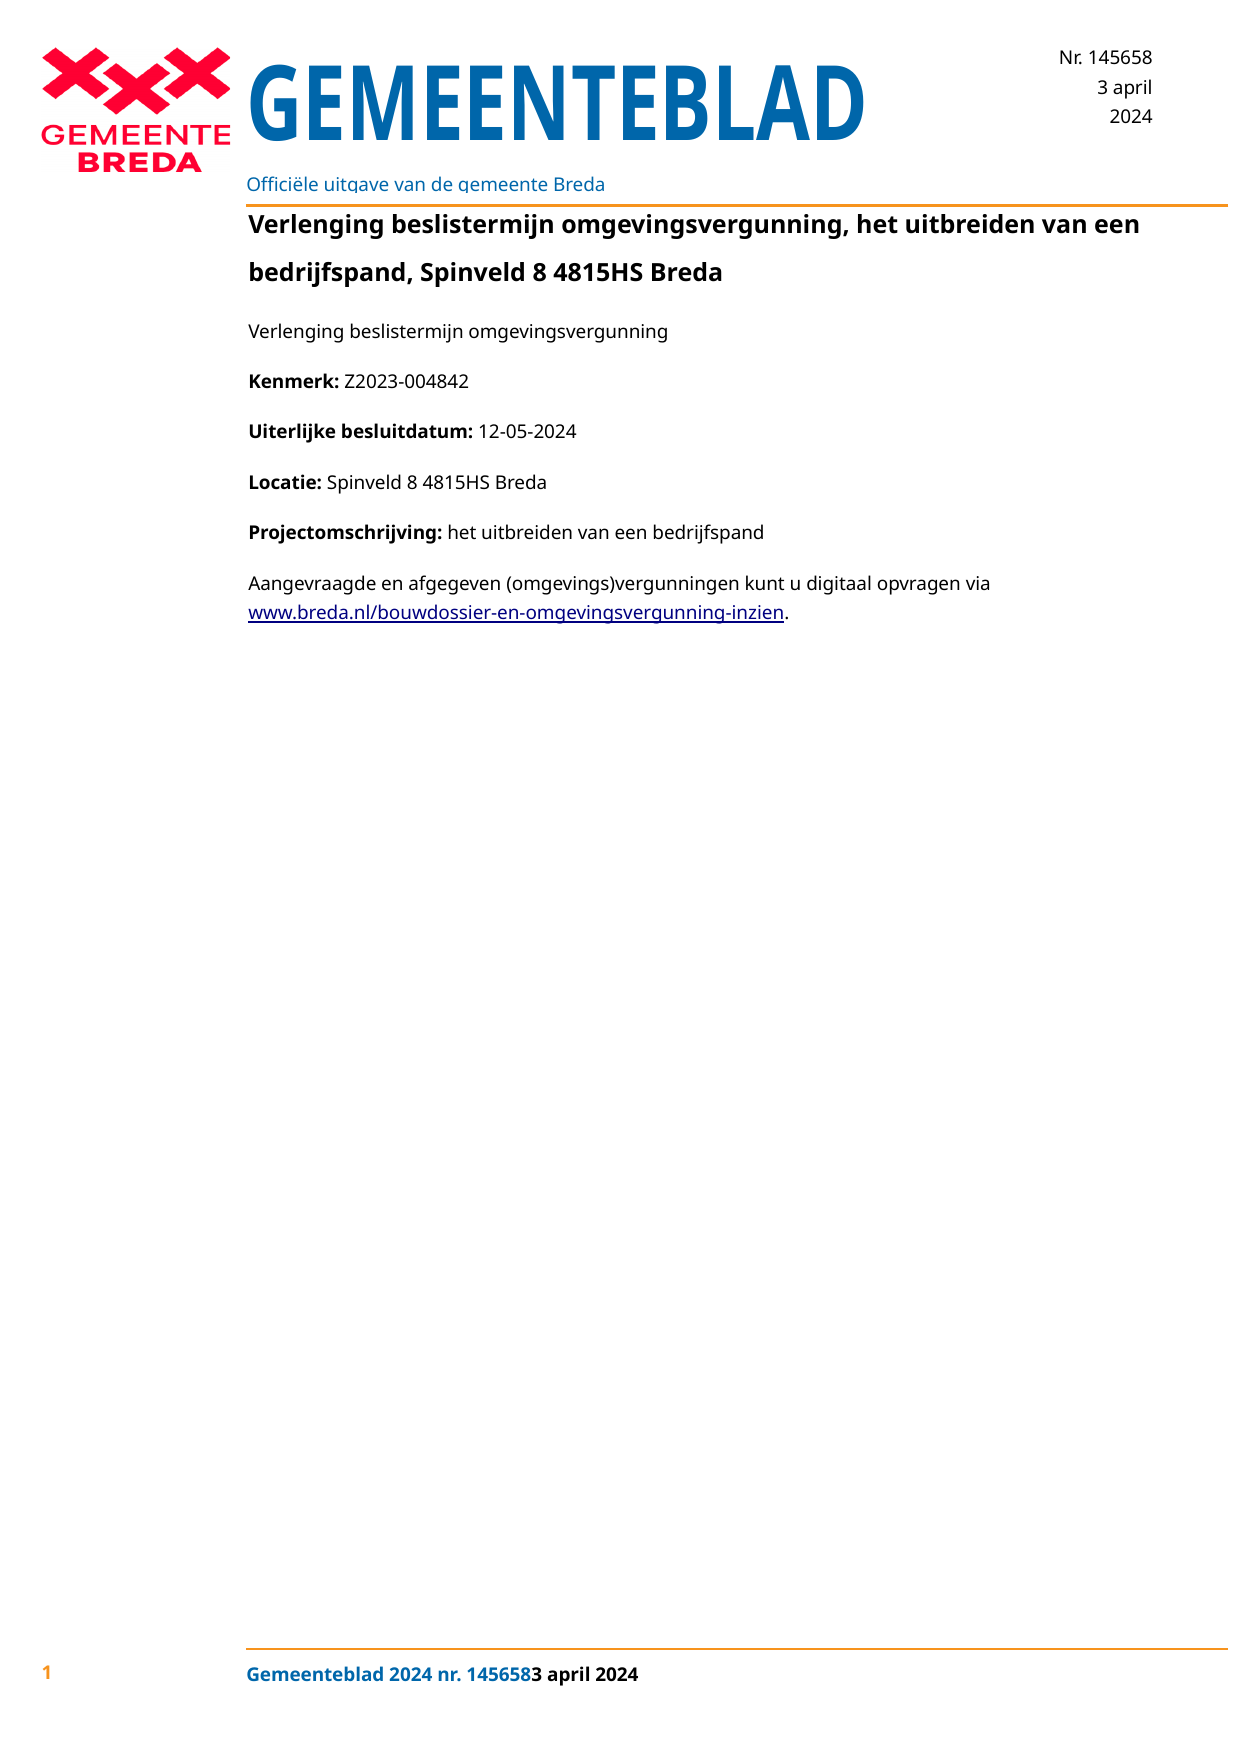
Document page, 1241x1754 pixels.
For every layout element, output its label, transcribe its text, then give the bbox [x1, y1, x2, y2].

text Verlenging beslistermijn omgevingsvergunning, het uitbreiden van een bedrijfspand, Spinveld 8 4815HS Breda [248, 207, 1152, 288]
text Kenmerk: Z2023-004842 [248, 368, 1152, 394]
text Uiterlijke besluitdatum: 12-05-2024 [248, 419, 1152, 444]
text Projectomschrijving: het uitbreiden van een bedrijfspand [248, 519, 1152, 545]
text Locatie: Spinveld 8 4815HS Breda [248, 469, 1152, 495]
text Aangevraagde en afgegeven (omgevings)vergunningen kunt u digitaal opvragen via www.breda.nl/bouwdossier-en-omgevingsvergunning-inzien. [248, 570, 1152, 625]
text Verlenging beslistermijn omgevingsvergunning [248, 318, 1152, 344]
picture [41, 47, 231, 172]
